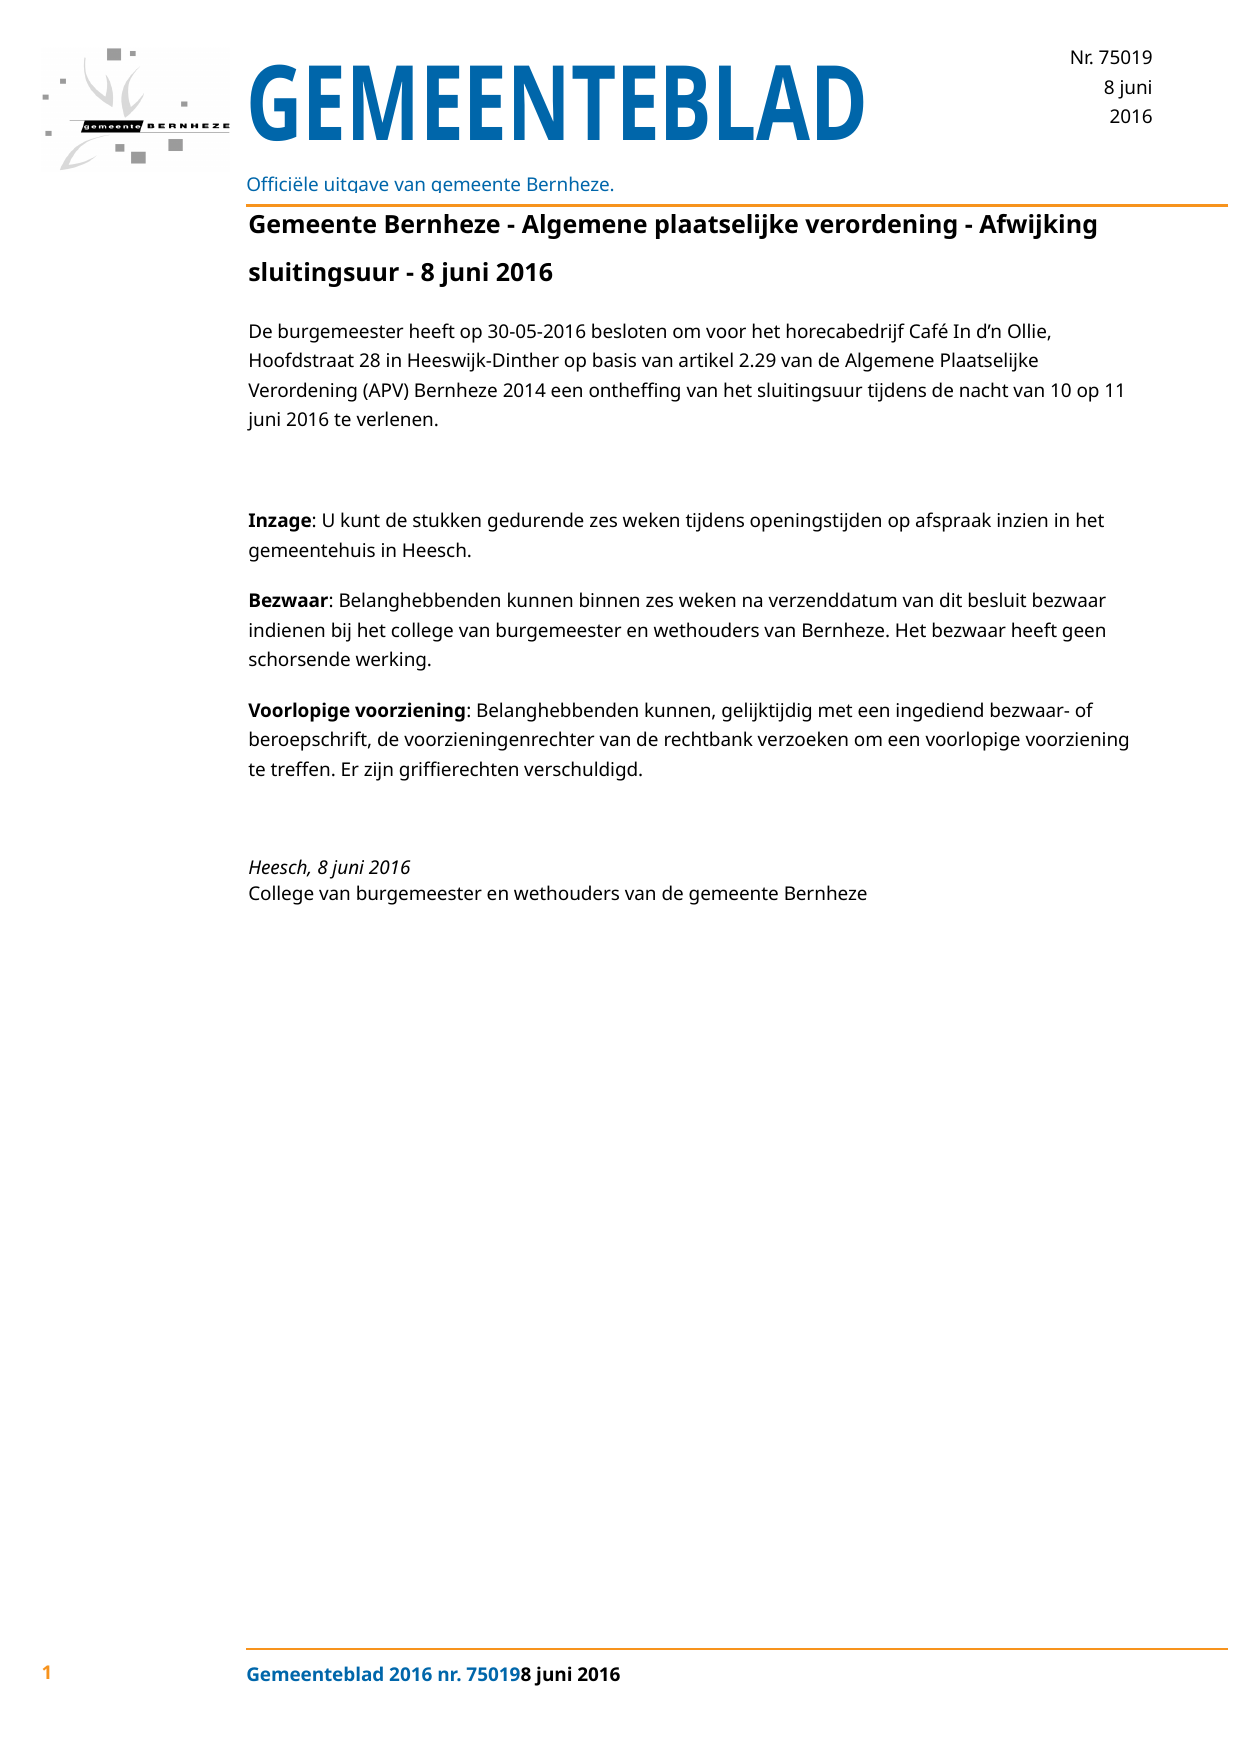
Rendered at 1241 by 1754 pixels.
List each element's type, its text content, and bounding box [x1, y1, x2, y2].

picture [41, 47, 231, 172]
text College van burgemeester en wethouders van de gemeente Bernheze [248, 880, 1152, 906]
text Inzage: U kunt de stukken gedurende zes weken tijdens openingstijden op afspraak inzien in het gemeentehuis in Heesch. [248, 507, 1152, 563]
text Heesch, 8 juni 2016 [248, 854, 1152, 880]
text Voorlopige voorziening: Belanghebbenden kunnen, gelijktijdig met een ingediend bezwaar- of beroepschrift, de voorzieningenrechter van de rechtbank verzoeken om een voorlopige voorziening te treffen. Er zijn griffierechten verschuldigd. [248, 697, 1152, 782]
text De burgemeester heeft op 30-05-2016 besloten om voor het horecabedrijf Café In d’n Ollie, Hoofdstraat 28 in Heeswijk-Dinther op basis van artikel 2.29 van de Algemene Plaatselijke Verordening (APV) Bernheze 2014 een ontheffing van het sluitingsuur tijdens de nacht van 10 op 11 juni 2016 te verlenen. [248, 318, 1152, 432]
text Bezwaar: Belanghebbenden kunnen binnen zes weken na verzenddatum van dit besluit bezwaar indienen bij het college van burgemeester en wethouders van Bernheze. Het bezwaar heeft geen schorsende werking. [248, 587, 1152, 672]
text Gemeente Bernheze - Algemene plaatselijke verordening - Afwijking sluitingsuur - 8 juni 2016 [248, 207, 1152, 288]
